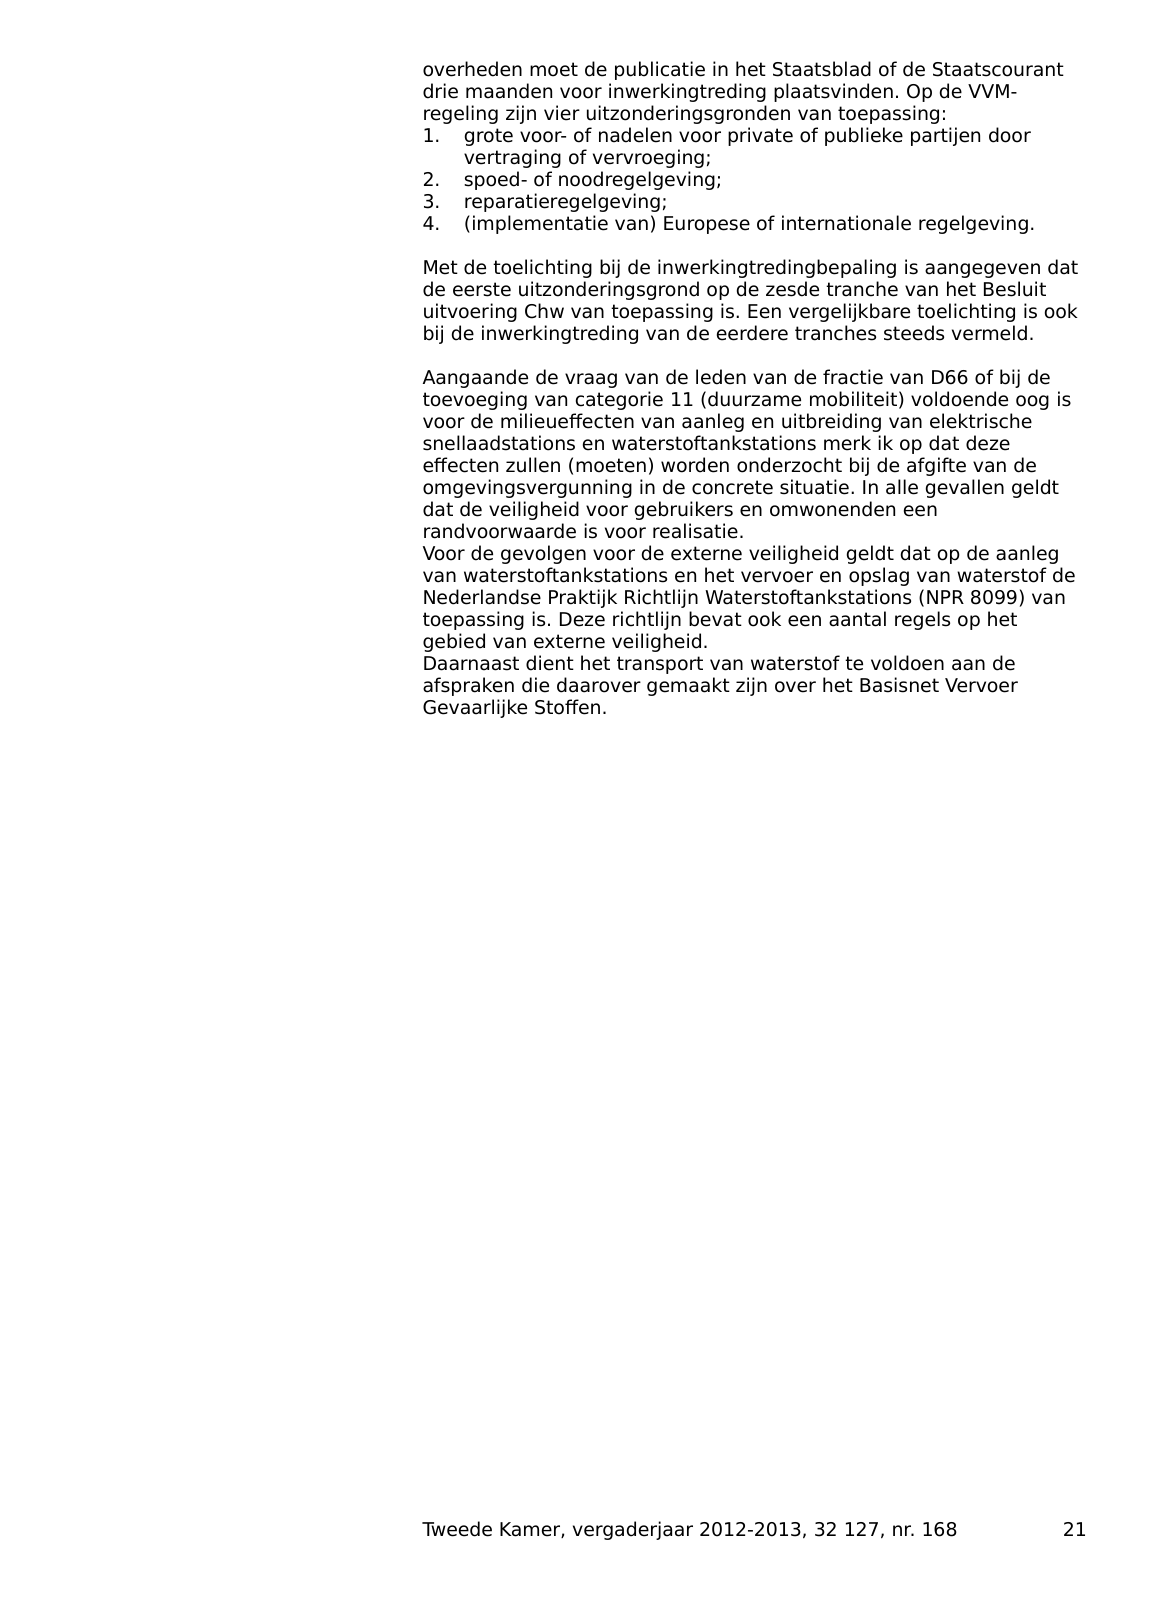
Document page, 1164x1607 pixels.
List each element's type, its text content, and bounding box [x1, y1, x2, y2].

text 1. grote voor- of nadelen voor private of publieke partijen door vertraging of vervroeging; [422, 125, 1087, 169]
text overheden moet de publicatie in het Staatsblad of de Staatscourant drie maanden voor inwerkingtreding plaatsvinden. Op de VVM-regeling zijn vier uitzonderingsgronden van toepassing: [422, 59, 1087, 125]
text Voor de gevolgen voor de externe veiligheid geldt dat op de aanleg van waterstoftankstations en het vervoer en opslag van waterstof de Nederlandse Praktijk Richtlijn Waterstoftankstations (NPR 8099) van toepassing is. Deze richtlijn bevat ook een aantal regels op het gebied van externe veiligheid. [422, 543, 1087, 653]
text Met de toelichting bij de inwerkingtredingbepaling is aangegeven dat de eerste uitzonderingsgrond op de zesde tranche van het Besluit uitvoering Chw van toepassing is. Een vergelijkbare toelichting is ook bij de inwerkingtreding van de eerdere tranches steeds vermeld. [422, 257, 1087, 345]
text 3. reparatieregelgeving; [422, 191, 1087, 213]
text Aangaande de vraag van de leden van de fractie van D66 of bij de toevoeging van categorie 11 (duurzame mobiliteit) voldoende oog is voor de milieueffecten van aanleg en uitbreiding van elektrische snellaadstations en waterstoftankstations merk ik op dat deze effecten zullen (moeten) worden onderzocht bij de afgifte van de omgevingsvergunning in de concrete situatie. In alle gevallen geldt dat de veiligheid voor gebruikers en omwonenden een randvoorwaarde is voor realisatie. [422, 367, 1087, 543]
text Daarnaast dient het transport van waterstof te voldoen aan de afspraken die daarover gemaakt zijn over het Basisnet Vervoer Gevaarlijke Stoffen. [422, 653, 1087, 719]
text 4. (implementatie van) Europese of internationale regelgeving. [422, 213, 1087, 235]
text 2. spoed- of noodregelgeving; [422, 169, 1087, 191]
